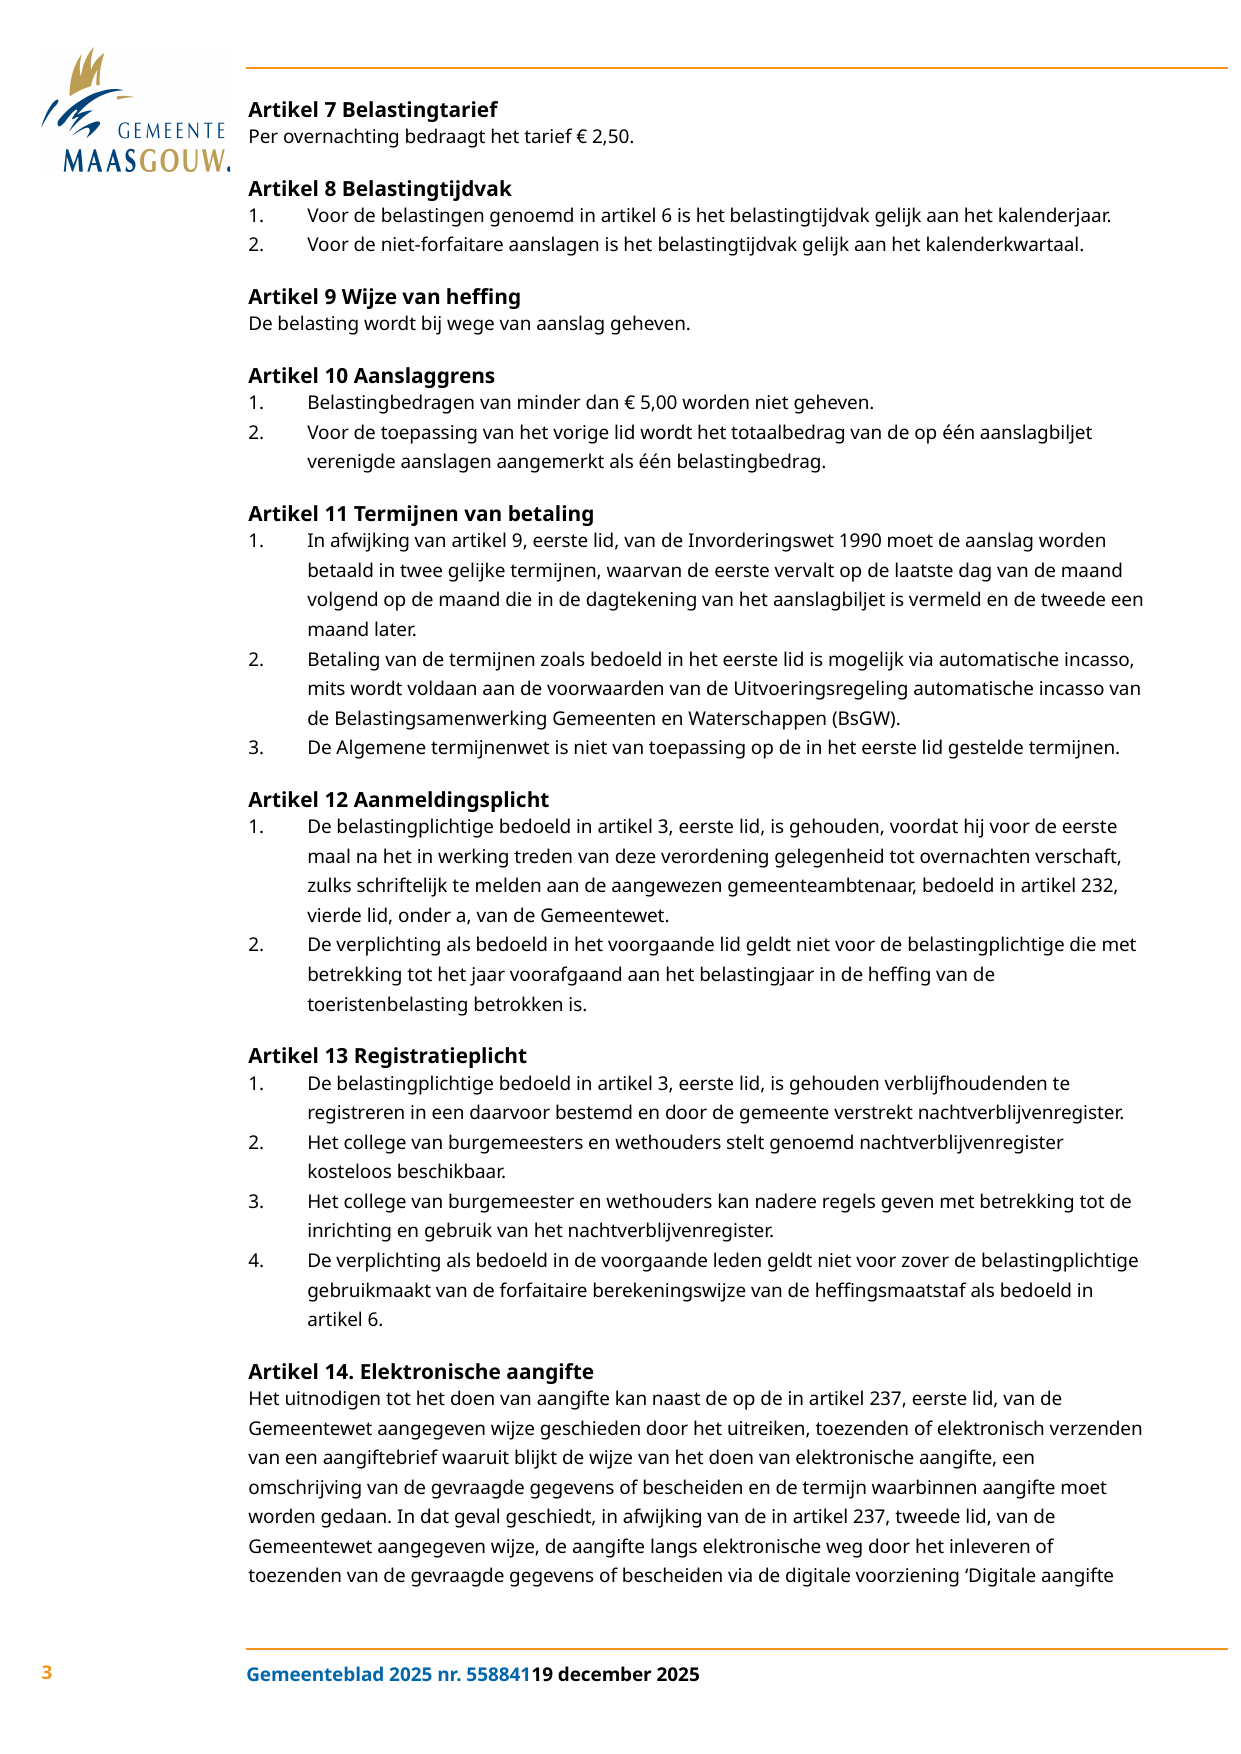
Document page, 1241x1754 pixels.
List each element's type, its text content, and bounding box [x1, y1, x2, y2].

list Belastingbedragen van minder dan € 5,00 worden niet geheven. [248, 389, 1152, 415]
text Artikel 7 Belastingtarief [248, 95, 1152, 123]
list Voor de toepassing van het vorige lid wordt het totaalbedrag van de op één aanslagbiljet verenigde aanslagen aangemerkt als één belastingbedrag. [248, 419, 1152, 474]
list De Algemene termijnenwet is niet van toepassing op de in het eerste lid gestelde termijnen. [248, 734, 1152, 760]
text Artikel 12 Aanmeldingsplicht [248, 785, 1152, 813]
list De verplichting als bedoeld in de voorgaande leden geldt niet voor zover de belastingplichtige gebruikmaakt van de forfaitaire berekeningswijze van de heffingsmaatstaf als bedoeld in artikel 6. [248, 1247, 1152, 1332]
text Het uitnodigen tot het doen van aangifte kan naast de op de in artikel 237, eerste lid, van de Gemeentewet aangegeven wijze geschieden door het uitreiken, toezenden of elektronisch verzenden van een aangiftebrief waaruit blijkt de wijze van het doen van elektronische aangifte, een omschrijving van de gevraagde gegevens of bescheiden en de termijn waarbinnen aangifte moet worden gedaan. In dat geval geschiedt, in afwijking van de in artikel 237, tweede lid, van de Gemeentewet aangegeven wijze, de aangifte langs elektronische weg door het inleveren of toezenden van de gevraagde gegevens of bescheiden via de digitale voorziening ‘Digitale aangifte [248, 1385, 1152, 1588]
text Artikel 13 Registratieplicht [248, 1041, 1152, 1070]
text Artikel 9 Wijze van heffing [248, 282, 1152, 311]
text Artikel 14. Elektronische aangifte [248, 1357, 1152, 1385]
text Artikel 10 Aanslaggrens [248, 361, 1152, 389]
list Voor de niet-forfaitare aanslagen is het belastingtijdvak gelijk aan het kalenderkwartaal. [248, 232, 1152, 257]
text Per overnachting bedraagt het tarief € 2,50. [248, 123, 1152, 149]
list In afwijking van artikel 9, eerste lid, van de Invorderingswet 1990 moet de aanslag worden betaald in twee gelijke termijnen, waarvan de eerste vervalt op de laatste dag van de maand volgend op de maand die in de dagtekening van het aanslagbiljet is vermeld en de tweede een maand later. [248, 527, 1152, 642]
list Het college van burgemeesters en wethouders stelt genoemd nachtverblijvenregister kosteloos beschikbaar. [248, 1129, 1152, 1184]
list De belastingplichtige bedoeld in artikel 3, eerste lid, is gehouden verblijfhoudenden te registreren in een daarvoor bestemd en door de gemeente verstrekt nachtverblijvenregister. [248, 1070, 1152, 1125]
text De belasting wordt bij wege van aanslag geheven. [248, 311, 1152, 336]
list De verplichting als bedoeld in het voorgaande lid geldt niet voor de belastingplichtige die met betrekking tot het jaar voorafgaand aan het belastingjaar in de heffing van de toeristenbelasting betrokken is. [248, 932, 1152, 1017]
text Artikel 11 Termijnen van betaling [248, 499, 1152, 527]
list Voor de belastingen genoemd in artikel 6 is het belastingtijdvak gelijk aan het kalenderjaar. [248, 202, 1152, 228]
list De belastingplichtige bedoeld in artikel 3, eerste lid, is gehouden, voordat hij voor de eerste maal na het in werking treden van deze verordening gelegenheid tot overnachten verschaft, zulks schriftelijk te melden aan de aangewezen gemeenteambtenaar, bedoeld in artikel 232, vierde lid, onder a, van de Gemeentewet. [248, 813, 1152, 928]
text Artikel 8 Belastingtijdvak [248, 174, 1152, 202]
list Betaling van de termijnen zoals bedoeld in het eerste lid is mogelijk via automatische incasso, mits wordt voldaan aan de voorwaarden van de Uitvoeringsregeling automatische incasso van de Belastingsamenwerking Gemeenten en Waterschappen (BsGW). [248, 646, 1152, 731]
list Het college van burgemeester en wethouders kan nadere regels geven met betrekking tot de inrichting en gebruik van het nachtverblijvenregister. [248, 1188, 1152, 1243]
picture [41, 47, 231, 172]
